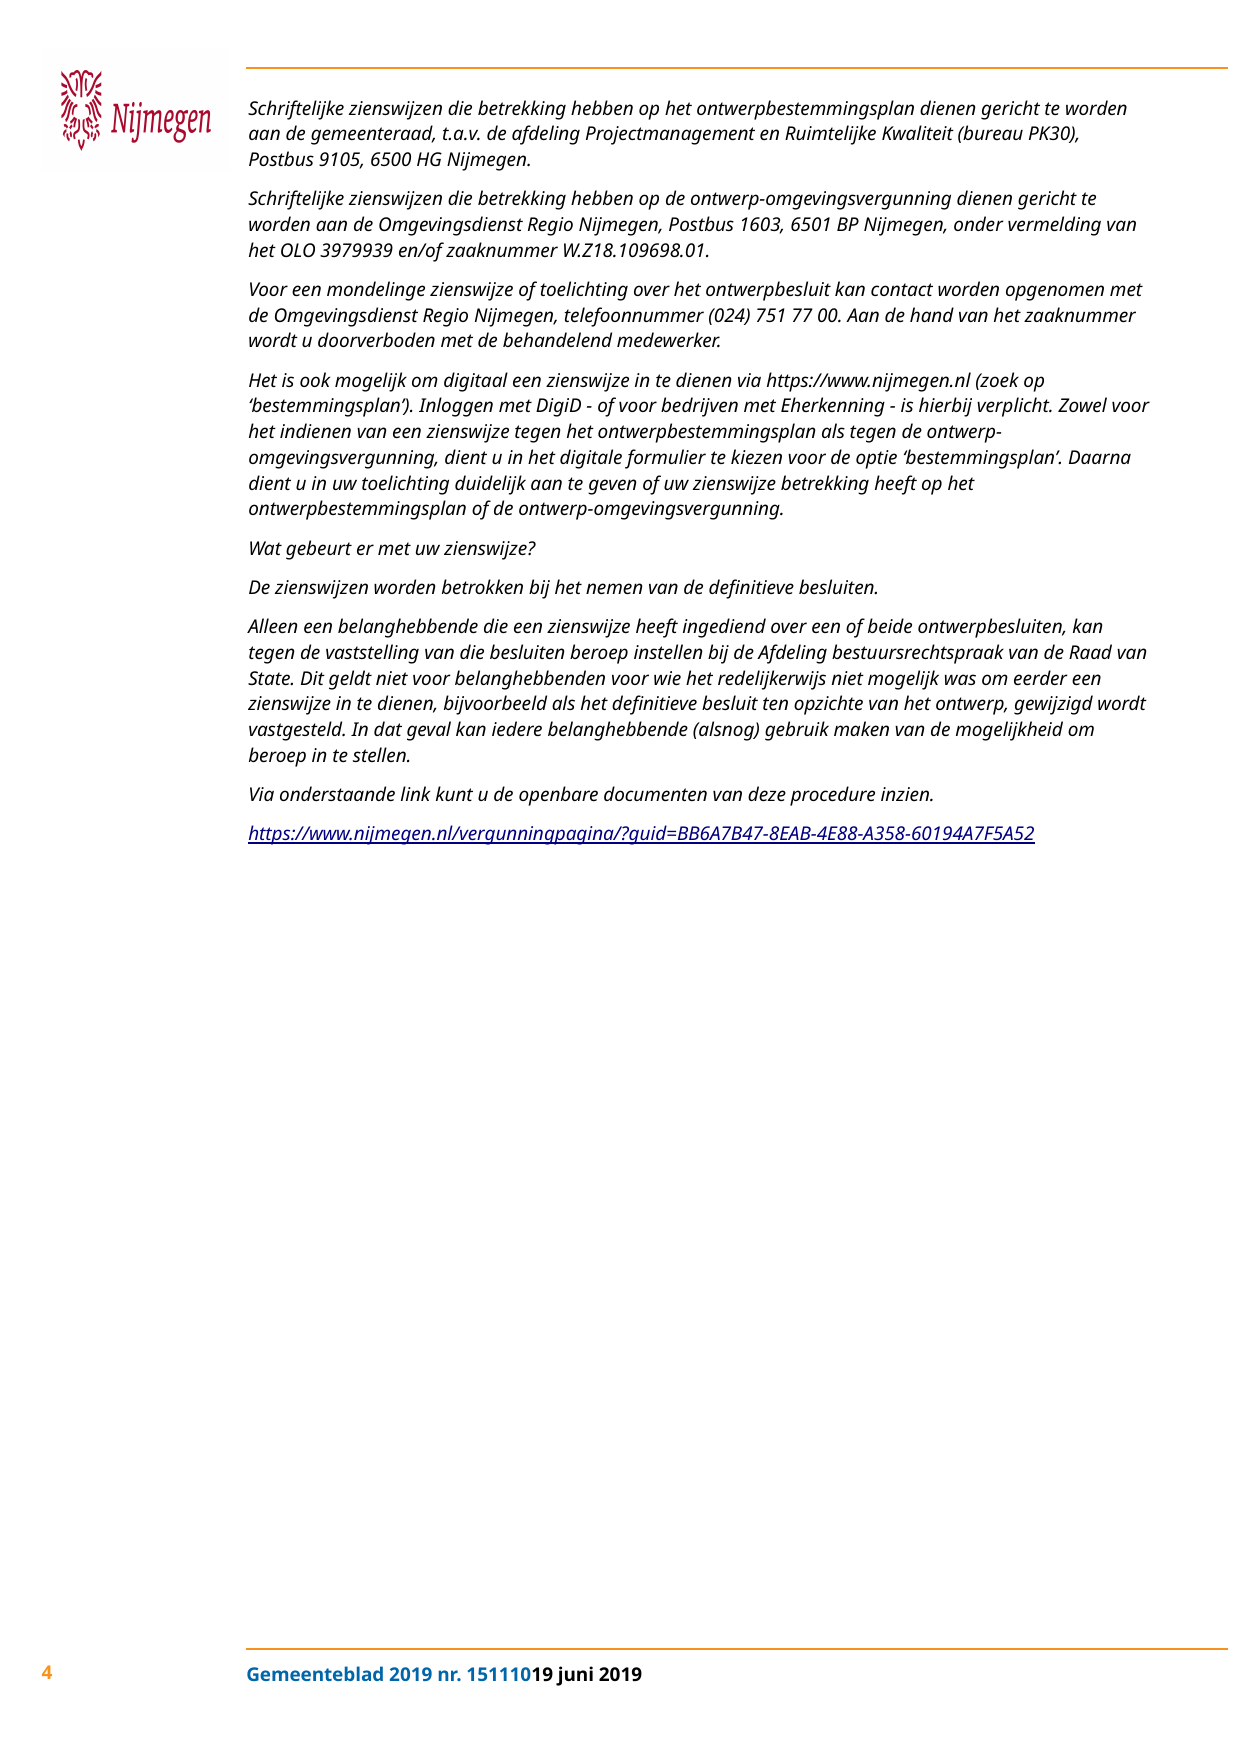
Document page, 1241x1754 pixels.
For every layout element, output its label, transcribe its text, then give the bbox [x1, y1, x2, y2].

picture [41, 47, 231, 172]
text Via onderstaande link kunt u de openbare documenten van deze procedure inzien. [248, 781, 1152, 807]
text Het is ook mogelijk om digitaal een zienswijze in te dienen via https://www.nijmegen.nl (zoek op ‘bestemmingsplan’). Inloggen met DigiD - of voor bedrijven met Eherkenning - is hierbij verplicht. Zowel voor het indienen van een zienswijze tegen het ontwerpbestemmingsplan als tegen de ontwerp-omgevingsvergunning, dient u in het digitale formulier te kiezen voor de optie ‘bestemmingsplan’. Daarna dient u in uw toelichting duidelijk aan te geven of uw zienswijze betrekking heeft op het ontwerpbestemmingsplan of de ontwerp-omgevingsvergunning. [248, 367, 1152, 521]
text Schriftelijke zienswijzen die betrekking hebben op het ontwerpbestemmingsplan dienen gericht te worden aan de gemeenteraad, t.a.v. de afdeling Projectmanagement en Ruimtelijke Kwaliteit (bureau PK30), Postbus 9105, 6500 HG Nijmegen. [248, 95, 1152, 172]
text Wat gebeurt er met uw zienswijze? [248, 535, 1152, 561]
text https://www.nijmegen.nl/vergunningpagina/?guid=BB6A7B47-8EAB-4E88-A358-60194A7F5A52 [248, 821, 1152, 846]
text Voor een mondelinge zienswijze of toelichting over het ontwerpbesluit kan contact worden opgenomen met de Omgevingsdienst Regio Nijmegen, telefoonnummer (024) 751 77 00. Aan de hand van het zaaknummer wordt u doorverboden met de behandelend medewerker. [248, 276, 1152, 353]
text Schriftelijke zienswijzen die betrekking hebben op de ontwerp-omgevingsvergunning dienen gericht te worden aan de Omgevingsdienst Regio Nijmegen, Postbus 1603, 6501 BP Nijmegen, onder vermelding van het OLO 3979939 en/of zaaknummer W.Z18.109698.01. [248, 186, 1152, 263]
text Alleen een belanghebbende die een zienswijze heeft ingediend over een of beide ontwerpbesluiten, kan tegen de vaststelling van die besluiten beroep instellen bij de Afdeling bestuursrechtspraak van de Raad van State. Dit geldt niet voor belanghebbenden voor wie het redelijkerwijs niet mogelijk was om eerder een zienswijze in te dienen, bijvoorbeeld als het definitieve besluit ten opzichte van het ontwerp, gewijzigd wordt vastgesteld. In dat geval kan iedere belanghebbende (alsnog) gebruik maken van de mogelijkheid om beroep in te stellen. [248, 613, 1152, 768]
text De zienswijzen worden betrokken bij het nemen van de definitieve besluiten. [248, 574, 1152, 600]
